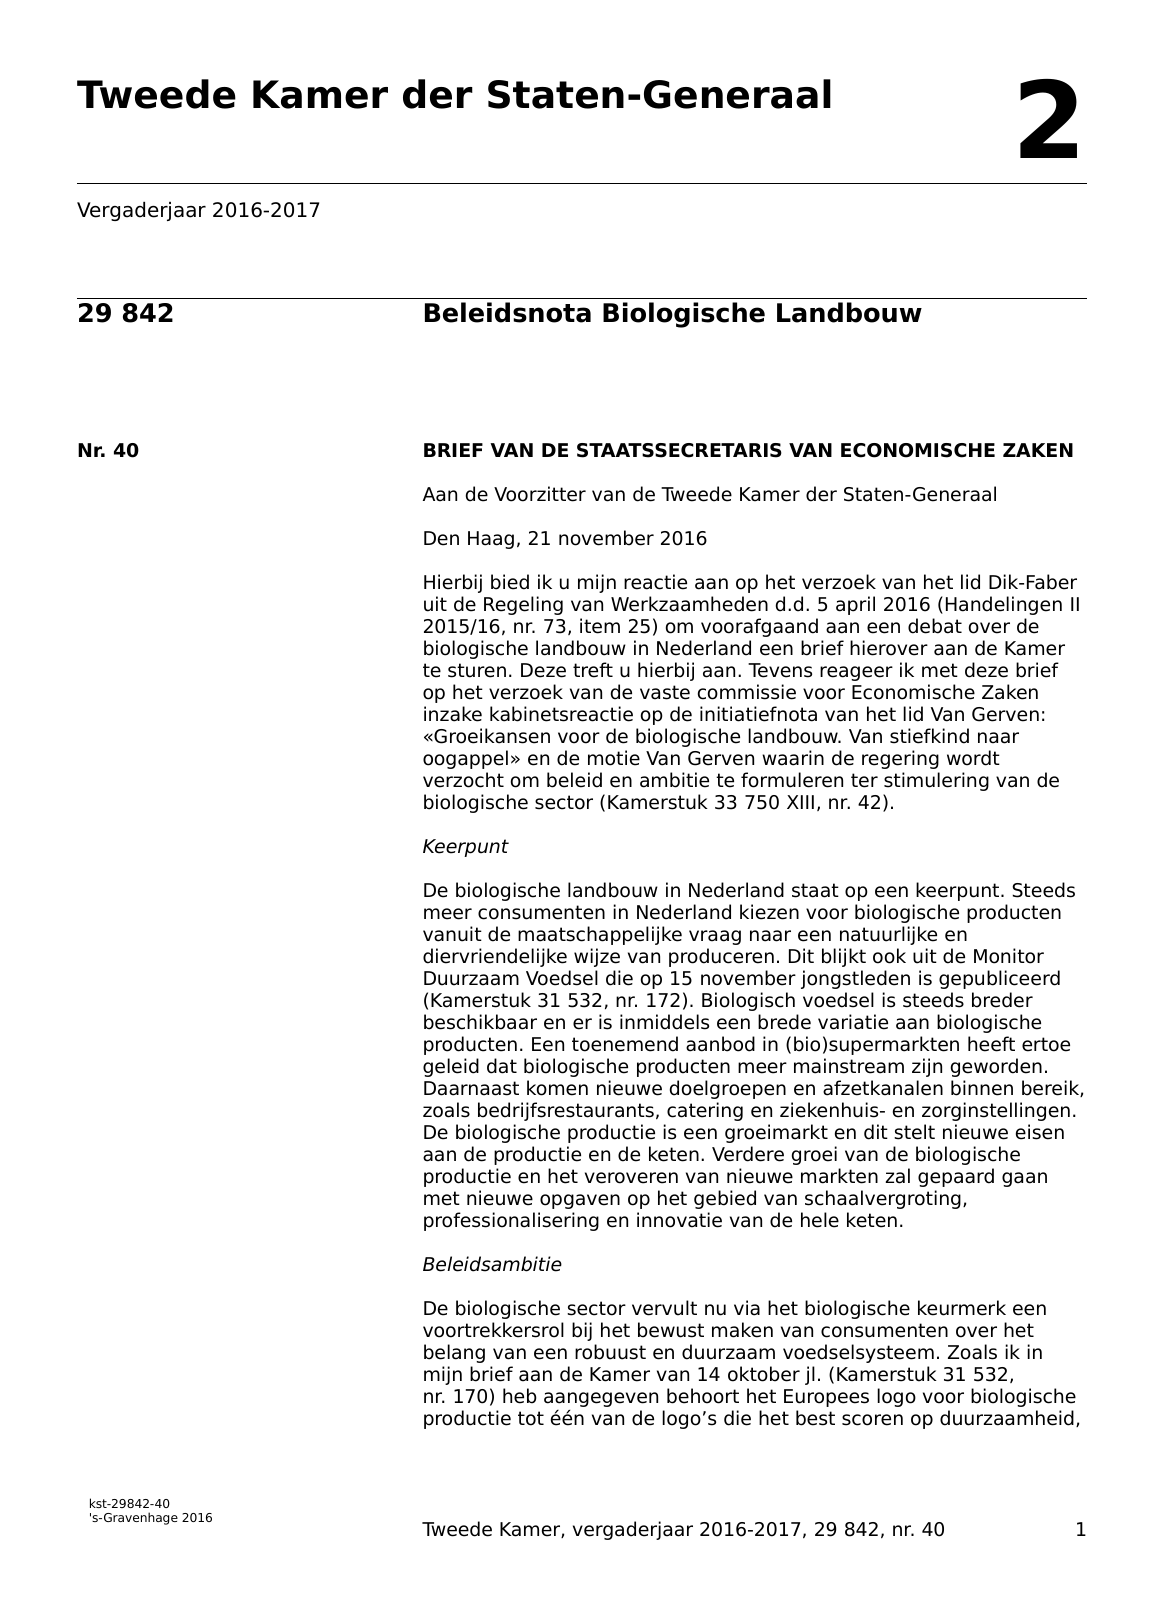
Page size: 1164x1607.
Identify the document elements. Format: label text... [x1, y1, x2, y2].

text Den Haag, 21 november 2016 [422, 528, 1087, 550]
subtitle 29 842 Beleidsnota Biologische Landbouw [77, 299, 1087, 329]
table_header 2 [886, 59, 1087, 183]
text Hierbij bied ik u mijn reactie aan op het verzoek van het lid Dik-Faber uit de Regeling van Werkzaamheden d.d. 5 april 2016 (Handelingen II 2015/16, nr. 73, item 25) om voorafgaand aan een debat over de biologische landbouw in Nederland een brief hierover aan de Kamer te sturen. Deze treft u hierbij aan. Tevens reageer ik met deze brief op het verzoek van de vaste commissie voor Economische Zaken inzake kabinetsreactie op de initiatiefnota van het lid Van Gerven: «Groeikansen voor de biologische landbouw. Van stiefkind naar oogappel» en de motie Van Gerven waarin de regering wordt verzocht om beleid en ambitie te formuleren ter stimulering van de biologische sector (Kamerstuk 33 750 XIII, nr. 42). [422, 572, 1087, 814]
text Aan de Voorzitter van de Tweede Kamer der Staten-Generaal [422, 484, 1087, 506]
table_cell Vergaderjaar 2016-2017 [77, 184, 1087, 298]
text 's-Gravenhage 2016 [88, 1511, 323, 1525]
subtitle Nr. 40 BRIEF VAN DE STAATSSECRETARIS VAN ECONOMISCHE ZAKEN [77, 440, 1087, 462]
text De biologische landbouw in Nederland staat op een keerpunt. Steeds meer consumenten in Nederland kiezen voor biologische producten vanuit de maatschappelijke vraag naar een natuurlijke en diervriendelijke wijze van produceren. Dit blijkt ook uit de Monitor Duurzaam Voedsel die op 15 november jongstleden is gepubliceerd (Kamerstuk 31 532, nr. 172). Biologisch voedsel is steeds breder beschikbaar en er is inmiddels een brede variatie aan biologische producten. Een toenemend aanbod in (bio)supermarkten heeft ertoe geleid dat biologische producten meer mainstream zijn geworden. Daarnaast komen nieuwe doelgroepen en afzetkanalen binnen bereik, zoals bedrijfsrestaurants, catering en ziekenhuis- en zorginstellingen. De biologische productie is een groeimarkt en dit stelt nieuwe eisen aan de productie en de keten. Verdere groei van de biologische productie en het veroveren van nieuwe markten zal gepaard gaan met nieuwe opgaven op het gebied van schaalvergroting, professionalisering en innovatie van de hele keten. [422, 880, 1087, 1232]
text De biologische sector vervult nu via het biologische keurmerk een voortrekkersrol bij het bewust maken van consumenten over het belang van een robuust en duurzaam voedselsysteem. Zoals ik in mijn brief aan de Kamer van 14 oktober jl. (Kamerstuk 31 532, nr. 170) heb aangegeven behoort het Europees logo voor biologische productie tot één van de logo’s die het best scoren op duurzaamheid, [422, 1298, 1087, 1430]
subtitle Keerpunt [422, 836, 1087, 858]
text kst-29842-40 [88, 1497, 323, 1511]
subtitle Beleidsambitie [422, 1254, 1087, 1276]
table_header Tweede Kamer der Staten-Generaal [77, 59, 886, 183]
